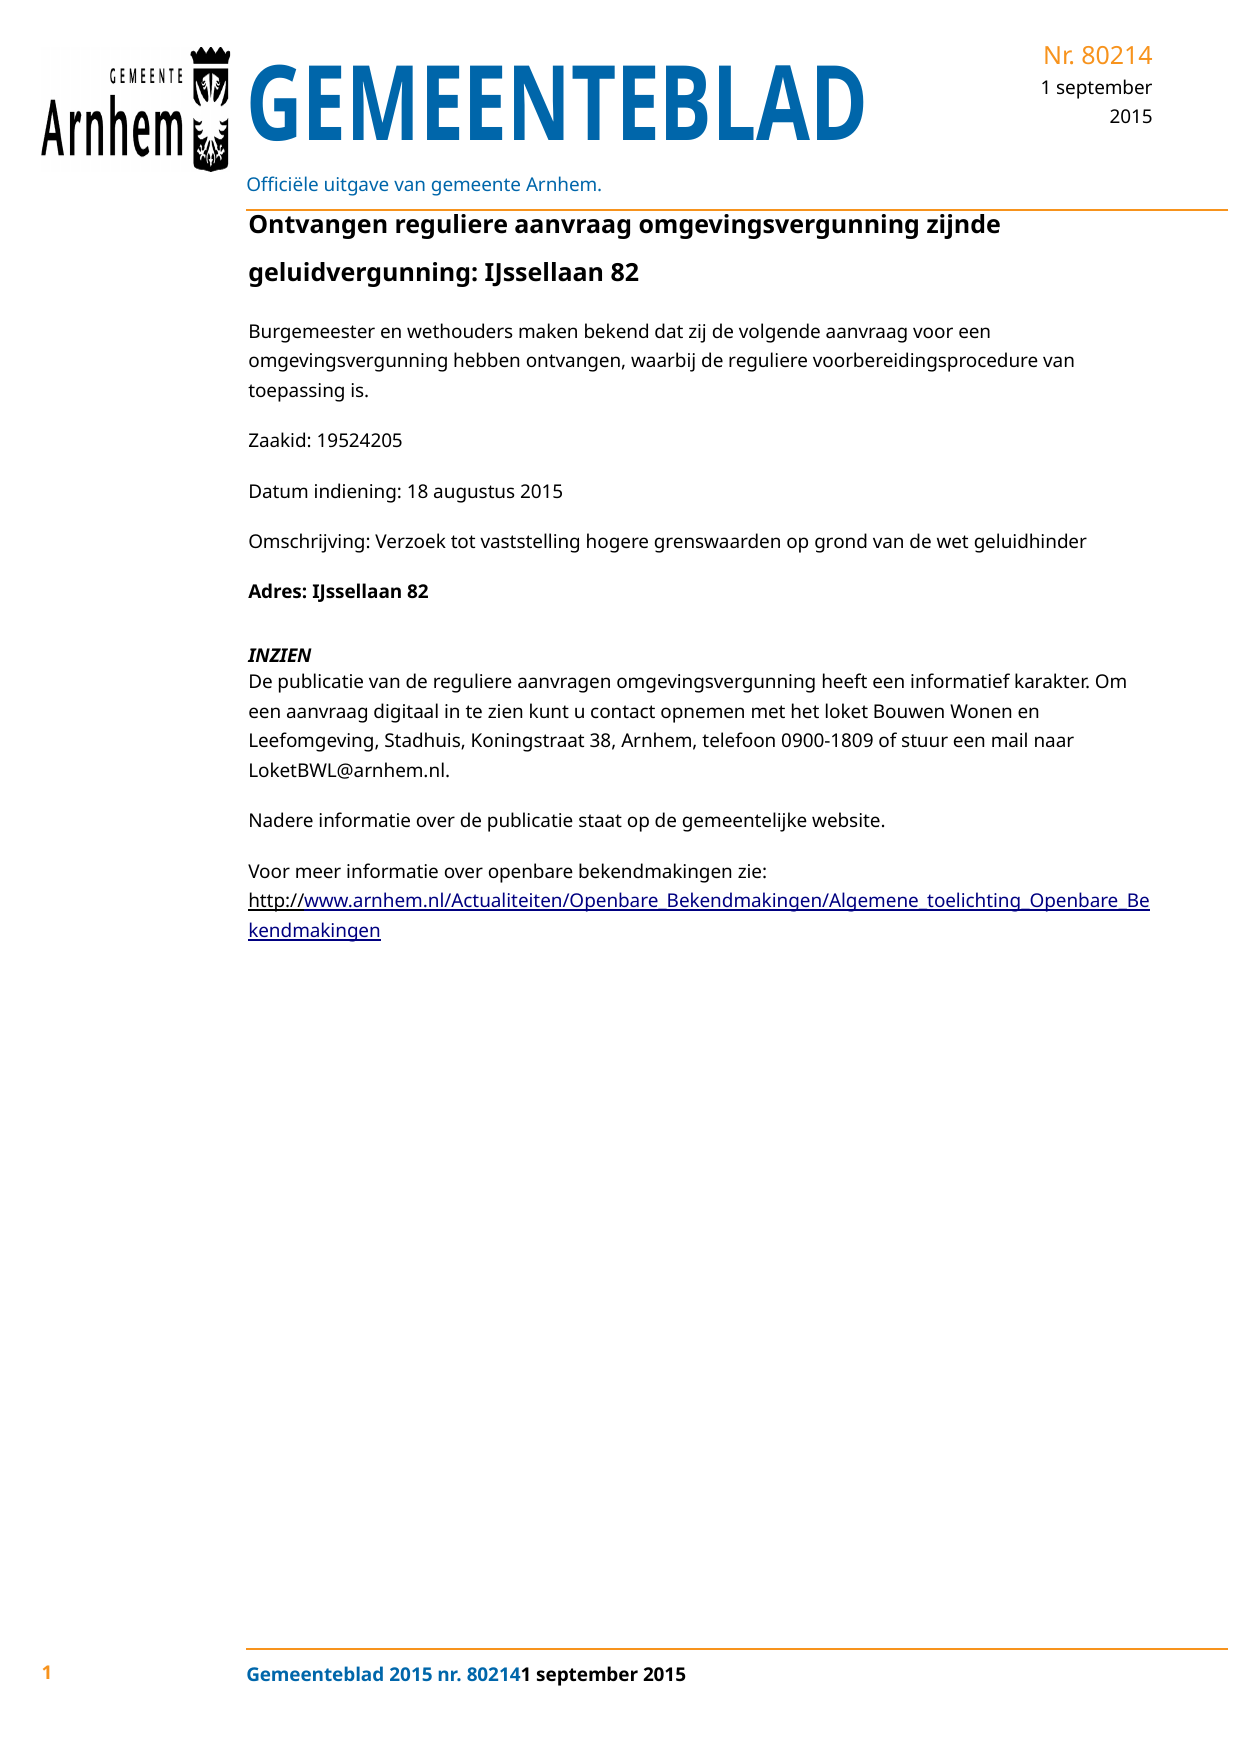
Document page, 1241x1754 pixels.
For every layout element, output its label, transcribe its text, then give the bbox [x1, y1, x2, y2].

picture [41, 47, 231, 172]
text Datum indiening: 18 augustus 2015 [248, 478, 1152, 504]
text Zaakid: 19524205 [248, 427, 1152, 453]
text Adres: IJssellaan 82 [248, 579, 1152, 604]
text Ontvangen reguliere aanvraag omgevingsvergunning zijnde geluidvergunning: IJssellaan 82 [248, 211, 1152, 288]
text Omschrijving: Verzoek tot vaststelling hogere grenswaarden op grond van de wet geluidhinder [248, 528, 1152, 554]
text Voor meer informatie over openbare bekendmakingen zie: http://www.arnhem.nl/Actualiteiten/Openbare_Bekendmakingen/Algemene_toelichting_Openbare_Bekendmakingen [248, 858, 1152, 943]
text Burgemeester en wethouders maken bekend dat zij de volgende aanvraag voor een omgevingsvergunning hebben ontvangen, waarbij de reguliere voorbereidingsprocedure van toepassing is. [248, 318, 1152, 403]
text INZIEN [248, 643, 1152, 668]
text De publicatie van de reguliere aanvragen omgevingsvergunning heeft een informatief karakter. Om een aanvraag digitaal in te zien kunt u contact opnemen met het loket Bouwen Wonen en Leefomgeving, Stadhuis, Koningstraat 38, Arnhem, telefoon 0900-1809 of stuur een mail naar LoketBWL@arnhem.nl. [248, 668, 1152, 783]
text Nadere informatie over de publicatie staat op de gemeentelijke website. [248, 808, 1152, 833]
